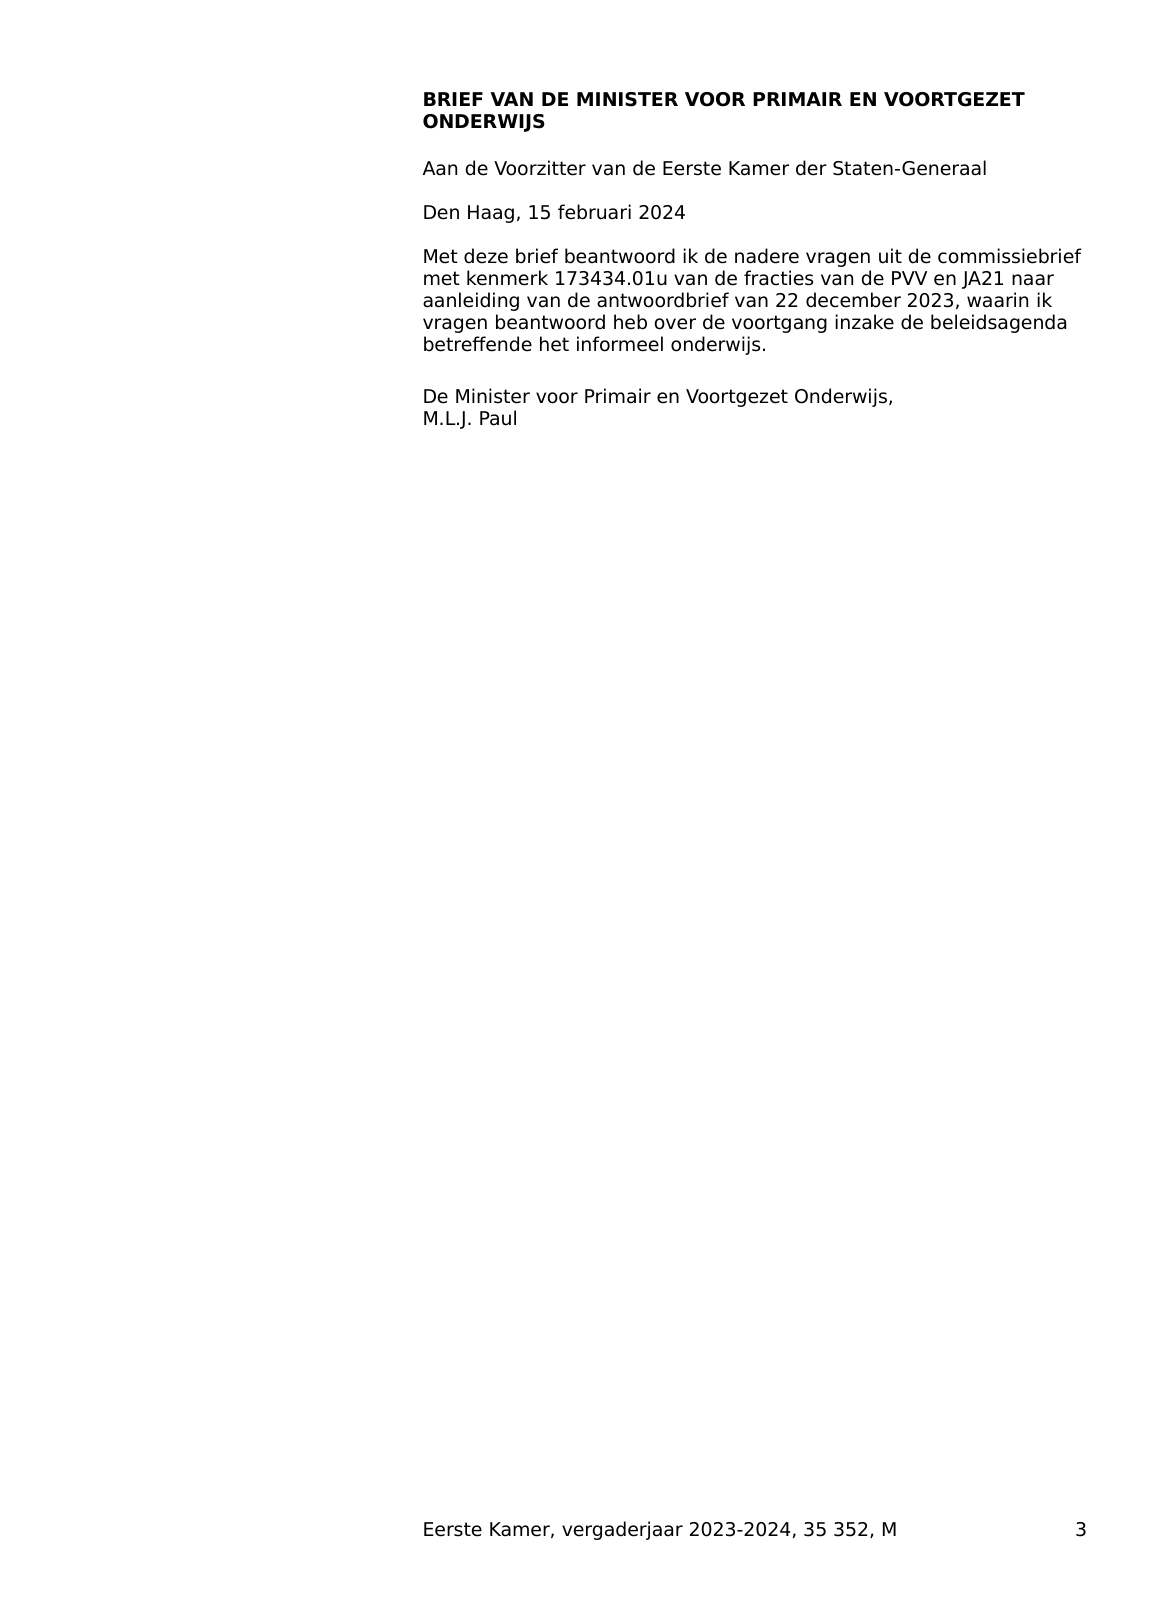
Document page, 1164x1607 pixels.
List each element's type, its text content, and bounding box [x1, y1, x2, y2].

text Met deze brief beantwoord ik de nadere vragen uit de commissiebrief met kenmerk 173434.01u van de fracties van de PVV en JA21 naar aanleiding van de antwoordbrief van 22 december 2023, waarin ik vragen beantwoord heb over de voortgang inzake de beleidsagenda betreffende het informeel onderwijs. [422, 246, 1087, 356]
subtitle BRIEF VAN DE MINISTER VOOR PRIMAIR EN VOORTGEZET ONDERWIJS [422, 89, 1087, 133]
text De Minister voor Primair en Voortgezet Onderwijs, M.L.J. Paul [422, 386, 1087, 430]
text Den Haag, 15 februari 2024 [422, 202, 1087, 224]
text Aan de Voorzitter van de Eerste Kamer der Staten-Generaal [422, 158, 1087, 180]
